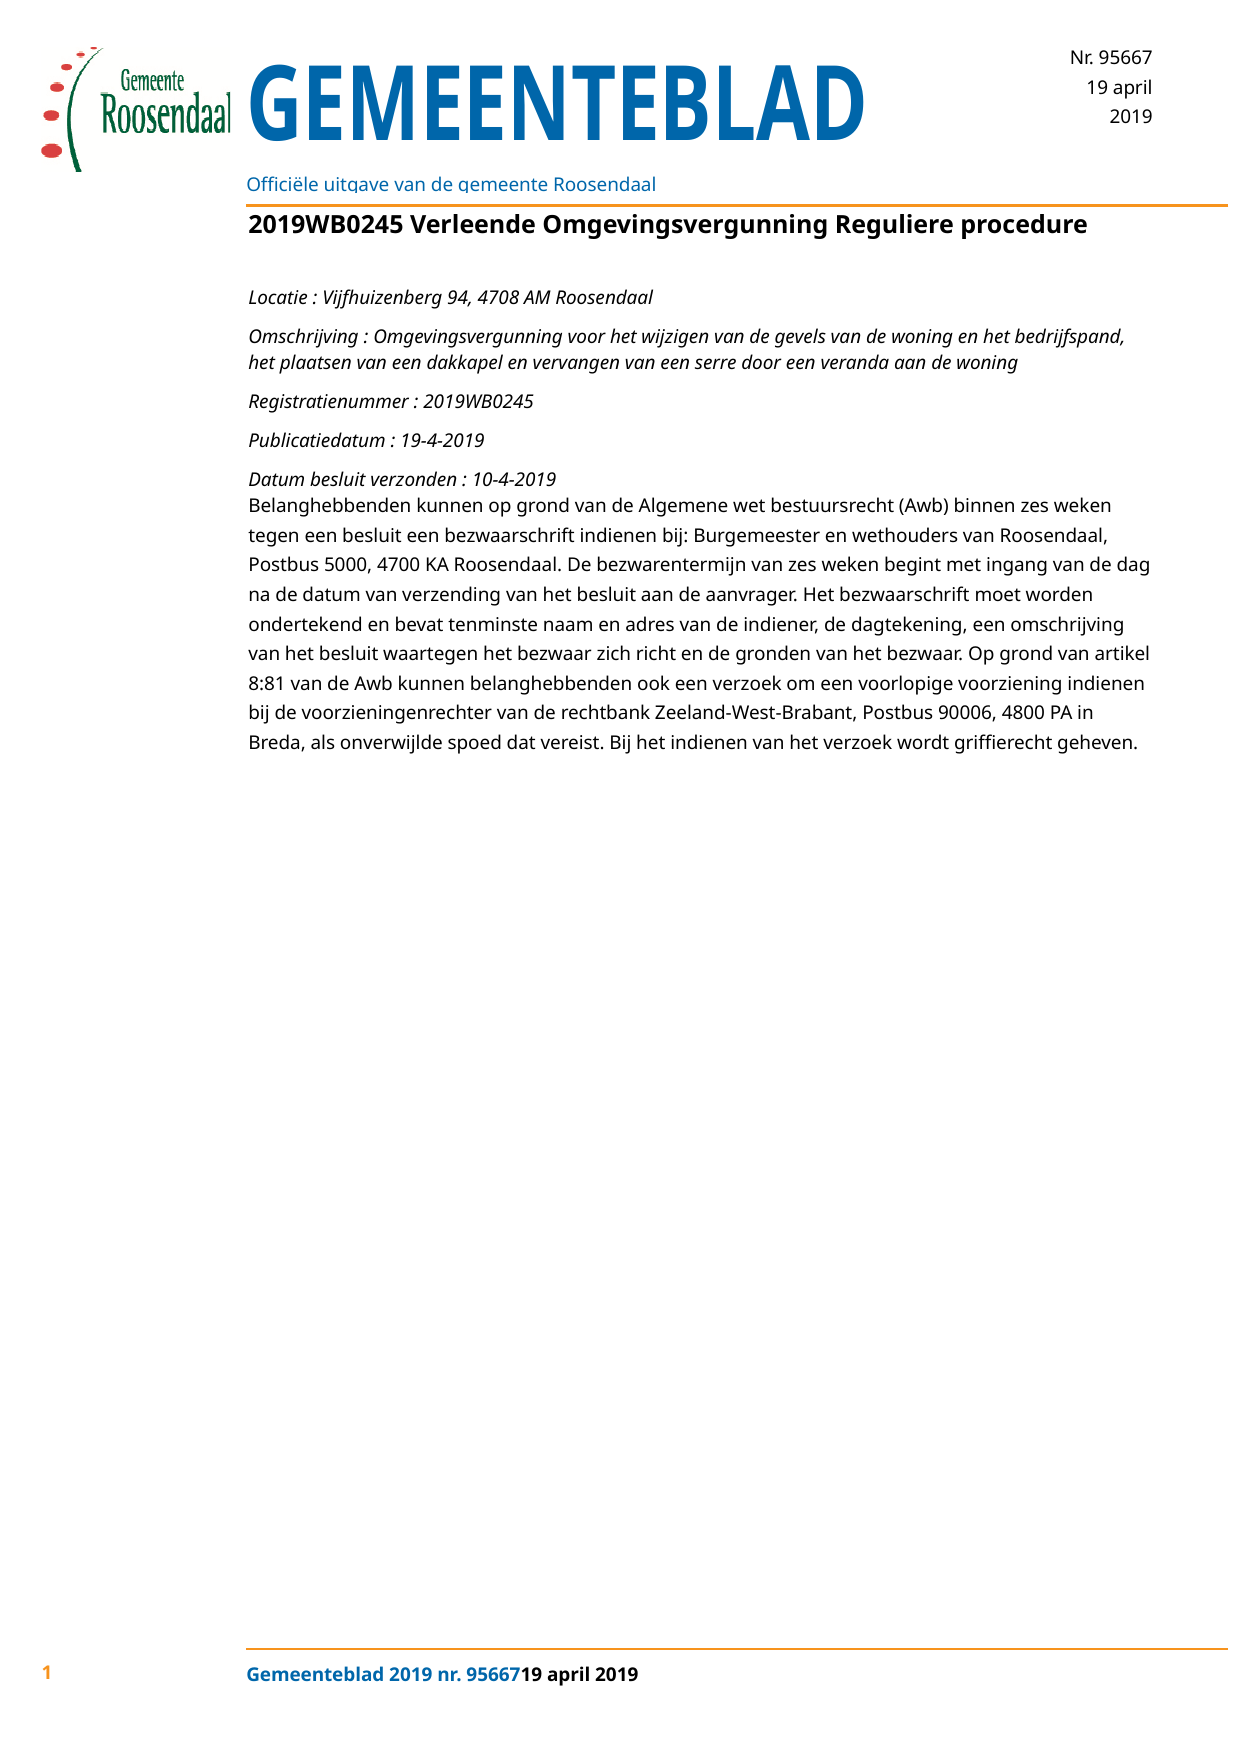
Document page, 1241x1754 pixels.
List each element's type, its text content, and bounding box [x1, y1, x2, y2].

picture [41, 47, 231, 172]
text Datum besluit verzonden : 10-4-2019 [248, 467, 1152, 492]
text Publicatiedatum : 19-4-2019 [248, 427, 1152, 453]
text 2019WB0245 Verleende Omgevingsvergunning Reguliere procedure [248, 207, 1152, 241]
text Registratienummer : 2019WB0245 [248, 388, 1152, 414]
text Locatie : Vijfhuizenberg 94, 4708 AM Roosendaal [248, 284, 1152, 309]
text Belanghebbenden kunnen op grond van de Algemene wet bestuursrecht (Awb) binnen zes weken tegen een besluit een bezwaarschrift indienen bij: Burgemeester en wethouders van Roosendaal, Postbus 5000, 4700 KA Roosendaal. De bezwarentermijn van zes weken begint met ingang van de dag na de datum van verzending van het besluit aan de aanvrager. Het bezwaarschrift moet worden ondertekend en bevat tenminste naam en adres van de indiener, de dagtekening, een omschrijving van het besluit waartegen het bezwaar zich richt en de gronden van het bezwaar. Op grond van artikel 8:81 van de Awb kunnen belanghebbenden ook een verzoek om een voorlopige voorziening indienen bij de voorzieningenrechter van de rechtbank Zeeland-West-Brabant, Postbus 90006, 4800 PA in Breda, als onverwijlde spoed dat vereist. Bij het indienen van het verzoek wordt griffierecht geheven. [248, 492, 1152, 755]
text Omschrijving : Omgevingsvergunning voor het wijzigen van de gevels van de woning en het bedrijfspand, het plaatsen van een dakkapel en vervangen van een serre door een veranda aan de woning [248, 323, 1152, 374]
